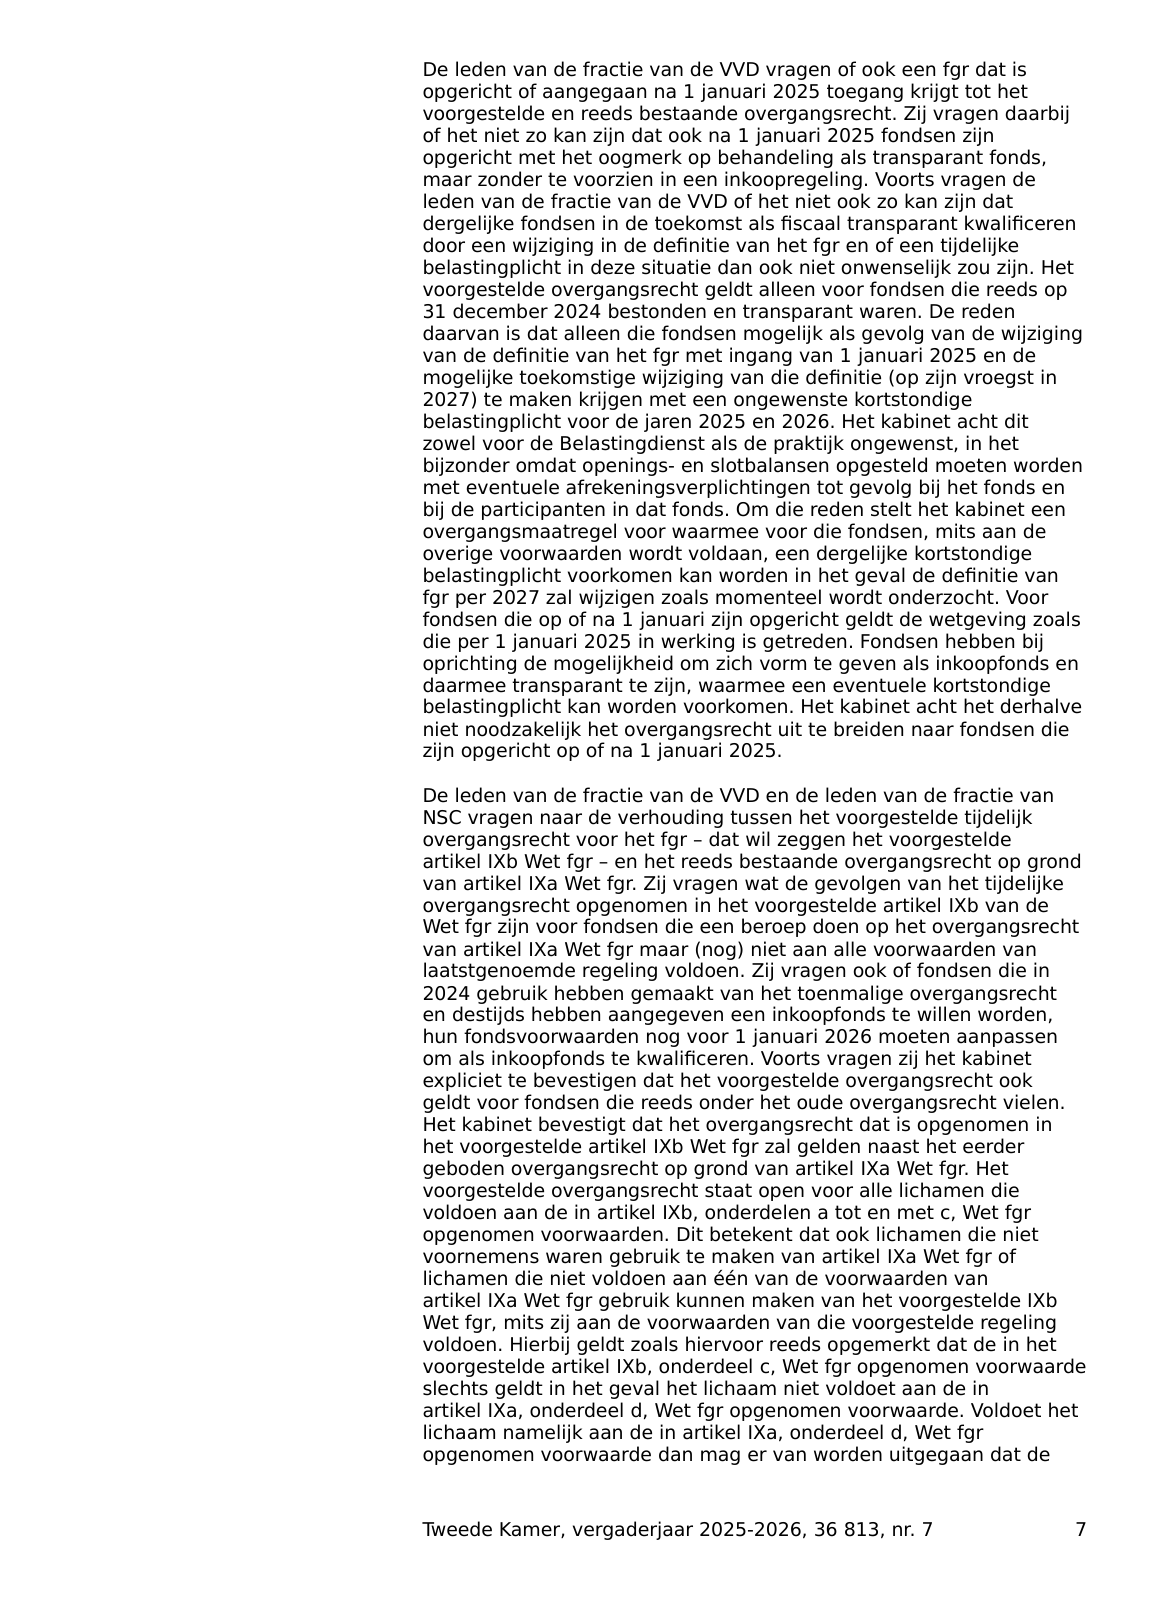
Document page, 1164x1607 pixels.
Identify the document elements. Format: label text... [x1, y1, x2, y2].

text De leden van de fractie van de VVD vragen of ook een fgr dat is opgericht of aangegaan na 1 januari 2025 toegang krijgt tot het voorgestelde en reeds bestaande overgangsrecht. Zij vragen daarbij of het niet zo kan zijn dat ook na 1 januari 2025 fondsen zijn opgericht met het oogmerk op behandeling als transparant fonds, maar zonder te voorzien in een inkoopregeling. Voorts vragen de leden van de fractie van de VVD of het niet ook zo kan zijn dat dergelijke fondsen in de toekomst als fiscaal transparant kwalificeren door een wijziging in de definitie van het fgr en of een tijdelijke belastingplicht in deze situatie dan ook niet onwenselijk zou zijn. Het voorgestelde overgangsrecht geldt alleen voor fondsen die reeds op 31 december 2024 bestonden en transparant waren. De reden daarvan is dat alleen die fondsen mogelijk als gevolg van de wijziging van de definitie van het fgr met ingang van 1 januari 2025 en de mogelijke toekomstige wijziging van die definitie (op zijn vroegst in 2027) te maken krijgen met een ongewenste kortstondige belastingplicht voor de jaren 2025 en 2026. Het kabinet acht dit zowel voor de Belastingdienst als de praktijk ongewenst, in het bijzonder omdat openings- en slotbalansen opgesteld moeten worden met eventuele afrekeningsverplichtingen tot gevolg bij het fonds en bij de participanten in dat fonds. Om die reden stelt het kabinet een overgangsmaatregel voor waarmee voor die fondsen, mits aan de overige voorwaarden wordt voldaan, een dergelijke kortstondige belastingplicht voorkomen kan worden in het geval de definitie van fgr per 2027 zal wijzigen zoals momenteel wordt onderzocht. Voor fondsen die op of na 1 januari zijn opgericht geldt de wetgeving zoals die per 1 januari 2025 in werking is getreden. Fondsen hebben bij oprichting de mogelijkheid om zich vorm te geven als inkoopfonds en daarmee transparant te zijn, waarmee een eventuele kortstondige belastingplicht kan worden voorkomen. Het kabinet acht het derhalve niet noodzakelijk het overgangsrecht uit te breiden naar fondsen die zijn opgericht op of na 1 januari 2025. [422, 59, 1087, 762]
text De leden van de fractie van de VVD en de leden van de fractie van NSC vragen naar de verhouding tussen het voorgestelde tijdelijk overgangsrecht voor het fgr – dat wil zeggen het voorgestelde artikel IXb Wet fgr – en het reeds bestaande overgangsrecht op grond van artikel IXa Wet fgr. Zij vragen wat de gevolgen van het tijdelijke overgangsrecht opgenomen in het voorgestelde artikel IXb van de Wet fgr zijn voor fondsen die een beroep doen op het overgangsrecht van artikel IXa Wet fgr maar (nog) niet aan alle voorwaarden van laatstgenoemde regeling voldoen. Zij vragen ook of fondsen die in 2024 gebruik hebben gemaakt van het toenmalige overgangsrecht en destijds hebben aangegeven een inkoopfonds te willen worden, hun fondsvoorwaarden nog voor 1 januari 2026 moeten aanpassen om als inkoopfonds te kwalificeren. Voorts vragen zij het kabinet expliciet te bevestigen dat het voorgestelde overgangsrecht ook geldt voor fondsen die reeds onder het oude overgangsrecht vielen. Het kabinet bevestigt dat het overgangsrecht dat is opgenomen in het voorgestelde artikel IXb Wet fgr zal gelden naast het eerder geboden overgangsrecht op grond van artikel IXa Wet fgr. Het voorgestelde overgangsrecht staat open voor alle lichamen die voldoen aan de in artikel IXb, onderdelen a tot en met c, Wet fgr opgenomen voorwaarden. Dit betekent dat ook lichamen die niet voornemens waren gebruik te maken van artikel IXa Wet fgr of lichamen die niet voldoen aan één van de voorwaarden van artikel IXa Wet fgr gebruik kunnen maken van het voorgestelde IXb Wet fgr, mits zij aan de voorwaarden van die voorgestelde regeling voldoen. Hierbij geldt zoals hiervoor reeds opgemerkt dat de in het voorgestelde artikel IXb, onderdeel c, Wet fgr opgenomen voorwaarde slechts geldt in het geval het lichaam niet voldoet aan de in artikel IXa, onderdeel d, Wet fgr opgenomen voorwaarde. Voldoet het lichaam namelijk aan de in artikel IXa, onderdeel d, Wet fgr opgenomen voorwaarde dan mag er van worden uitgegaan dat de [422, 784, 1087, 1466]
